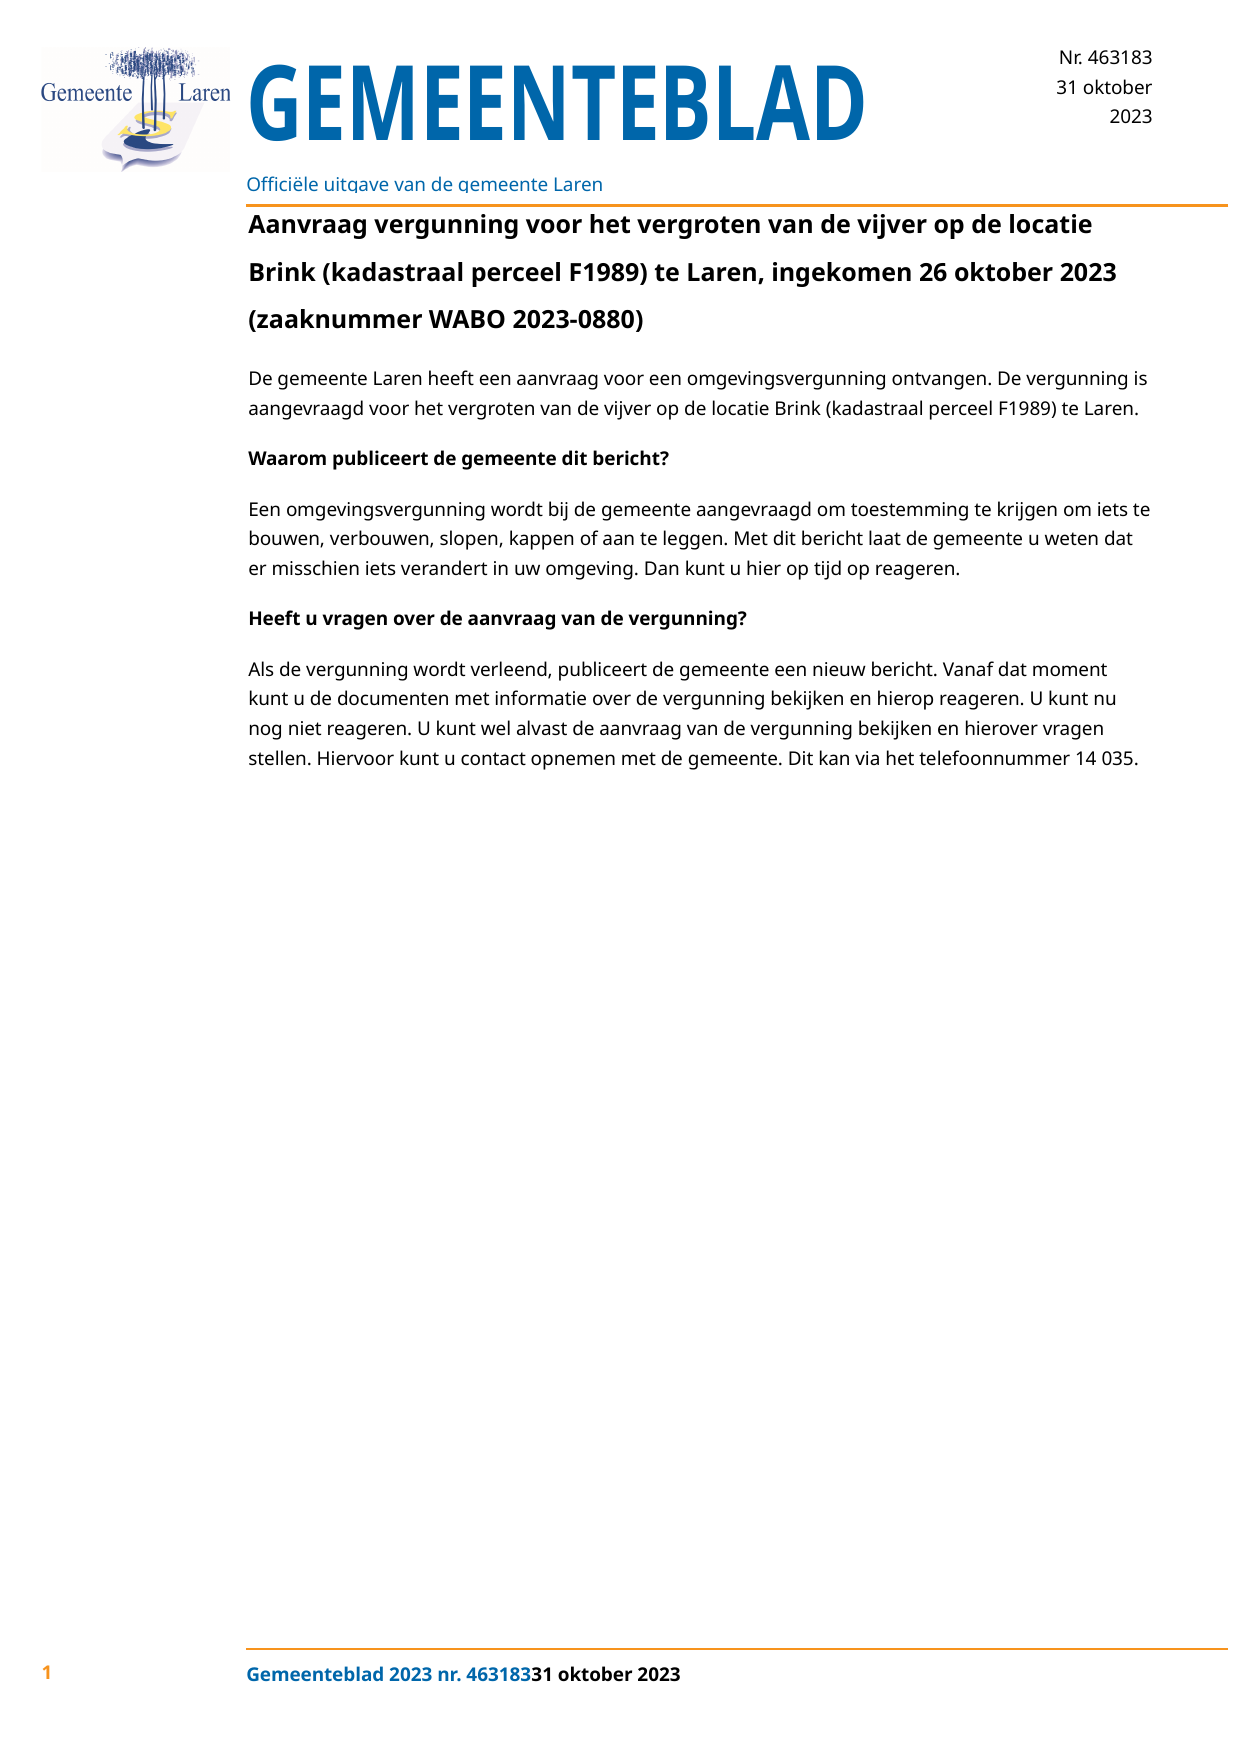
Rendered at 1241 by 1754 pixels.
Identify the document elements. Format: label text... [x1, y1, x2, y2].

text Als de vergunning wordt verleend, publiceert de gemeente een nieuw bericht. Vanaf dat moment kunt u de documenten met informatie over de vergunning bekijken en hierop reageren. U kunt nu nog niet reageren. U kunt wel alvast de aanvraag van de vergunning bekijken en hierover vragen stellen. Hiervoor kunt u contact opnemen met de gemeente. Dit kan via het telefoonnummer 14 035. [248, 656, 1152, 770]
text De gemeente Laren heeft een aanvraag voor een omgevingsvergunning ontvangen. De vergunning is aangevraagd voor het vergroten van de vijver op de locatie Brink (kadastraal perceel F1989) te Laren. [248, 366, 1152, 421]
text Waarom publiceert de gemeente dit bericht? [248, 446, 1152, 471]
text Een omgevingsvergunning wordt bij de gemeente aangevraagd om toestemming te krijgen om iets te bouwen, verbouwen, slopen, kappen of aan te leggen. Met dit bericht laat de gemeente u weten dat er misschien iets verandert in uw omgeving. Dan kunt u hier op tijd op reageren. [248, 496, 1152, 581]
text Heeft u vragen over de aanvraag van de vergunning? [248, 606, 1152, 631]
picture [41, 47, 231, 172]
text Aanvraag vergunning voor het vergroten van de vijver op de locatie Brink (kadastraal perceel F1989) te Laren, ingekomen 26 oktober 2023 (zaaknummer WABO 2023-0880) [248, 207, 1152, 336]
